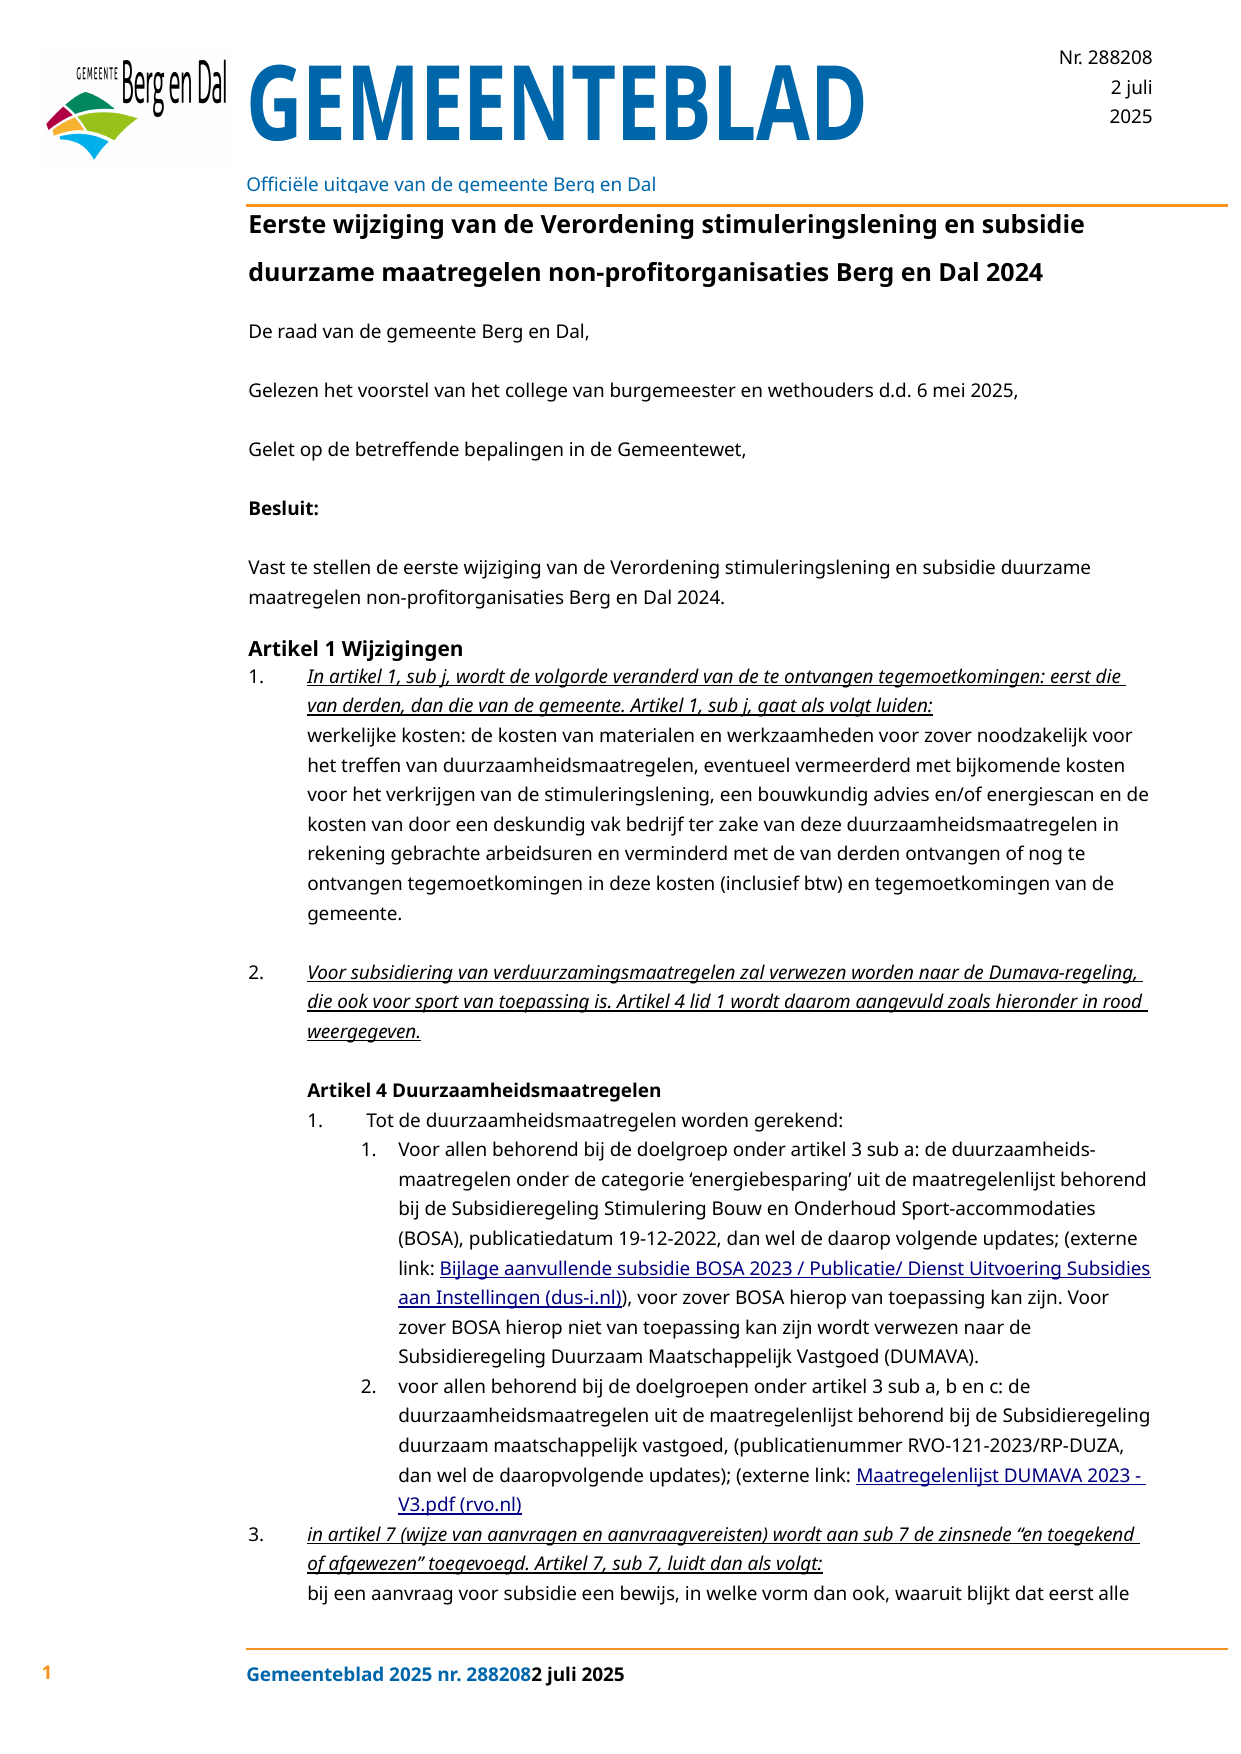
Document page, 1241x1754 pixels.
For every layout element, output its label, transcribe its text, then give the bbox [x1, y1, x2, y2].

list Tot de duurzaamheidsmaatregelen worden gerekend: [307, 1107, 1152, 1132]
list werkelijke kosten: de kosten van materialen en werkzaamheden voor zover noodzakelijk voor het treffen van duurzaamheidsmaatregelen, eventueel vermeerderd met bijkomende kosten voor het verkrijgen van de stimuleringslening, een bouwkundig advies en/of energiescan en de kosten van door een deskundig vak bedrijf ter zake van deze duurzaamheidsmaatregelen in rekening gebrachte arbeidsuren en verminderd met de van derden ontvangen of nog te ontvangen tegemoetkomingen in deze kosten (inclusief btw) en tegemoetkomingen van de gemeente. [248, 722, 1152, 925]
list voor allen behorend bij de doelgroepen onder artikel 3 sub a, b en c: de duurzaamheidsmaatregelen uit de maatregelenlijst behorend bij de Subsidieregeling duurzaam maatschappelijk vastgoed, (publicatienummer RVO-121-2023/RP-DUZA, dan wel de daaropvolgende updates); (externe link: Maatregelenlijst DUMAVA 2023 - V3.pdf (rvo.nl) [361, 1373, 1152, 1517]
text De raad van de gemeente Berg en Dal, [248, 318, 1152, 344]
list in artikel 7 (wijze van aanvragen en aanvraagvereisten) wordt aan sub 7 de zinsnede “en toegekend of afgewezen” toegevoegd. Artikel 7, sub 7, luidt dan als volgt: [248, 1521, 1152, 1576]
list bij een aanvraag voor subsidie een bewijs, in welke vorm dan ook, waaruit blijkt dat eerst alle [248, 1580, 1152, 1606]
list Voor allen behorend bij de doelgroep onder artikel 3 sub a: de duurzaamheids-maatregelen onder de categorie ‘energiebesparing’ uit de maatregelenlijst behorend bij de Subsidieregeling Stimulering Bouw en Onderhoud Sport-accommodaties (BOSA), publicatiedatum 19-12-2022, dan wel de daarop volgende updates; (externe link: Bijlage aanvullende subsidie BOSA 2023 / Publicatie/ Dienst Uitvoering Subsidies aan Instellingen (dus-i.nl)), voor zover BOSA hierop van toepassing kan zijn. Voor zover BOSA hierop niet van toepassing kan zijn wordt verwezen naar de Subsidieregeling Duurzaam Maatschappelijk Vastgoed (DUMAVA). [361, 1136, 1152, 1369]
list Artikel 4 Duurzaamheidsmaatregelen [248, 1077, 1152, 1103]
text Vast te stellen de eerste wijziging van de Verordening stimuleringslening en subsidie duurzame maatregelen non-profitorganisaties Berg en Dal 2024. [248, 554, 1152, 610]
list Voor subsidiering van verduurzamingsmaatregelen zal verwezen worden naar de Dumava-regeling, die ook voor sport van toepassing is. Artikel 4 lid 1 wordt daarom aangevuld zoals hieronder in rood weergegeven. [248, 959, 1152, 1044]
text Gelet op de betreffende bepalingen in de Gemeentewet, [248, 436, 1152, 462]
text Gelezen het voorstel van het college van burgemeester en wethouders d.d. 6 mei 2025, [248, 377, 1152, 403]
text Eerste wijziging van de Verordening stimuleringslening en subsidie duurzame maatregelen non-profitorganisaties Berg en Dal 2024 [248, 207, 1152, 288]
text Artikel 1 Wijzigingen [248, 634, 1152, 663]
list In artikel 1, sub j, wordt de volgorde veranderd van de te ontvangen tegemoetkomingen: eerst die van derden, dan die van de gemeente. Artikel 1, sub j, gaat als volgt luiden: [248, 663, 1152, 718]
text Besluit: [248, 495, 1152, 521]
picture [41, 47, 231, 172]
